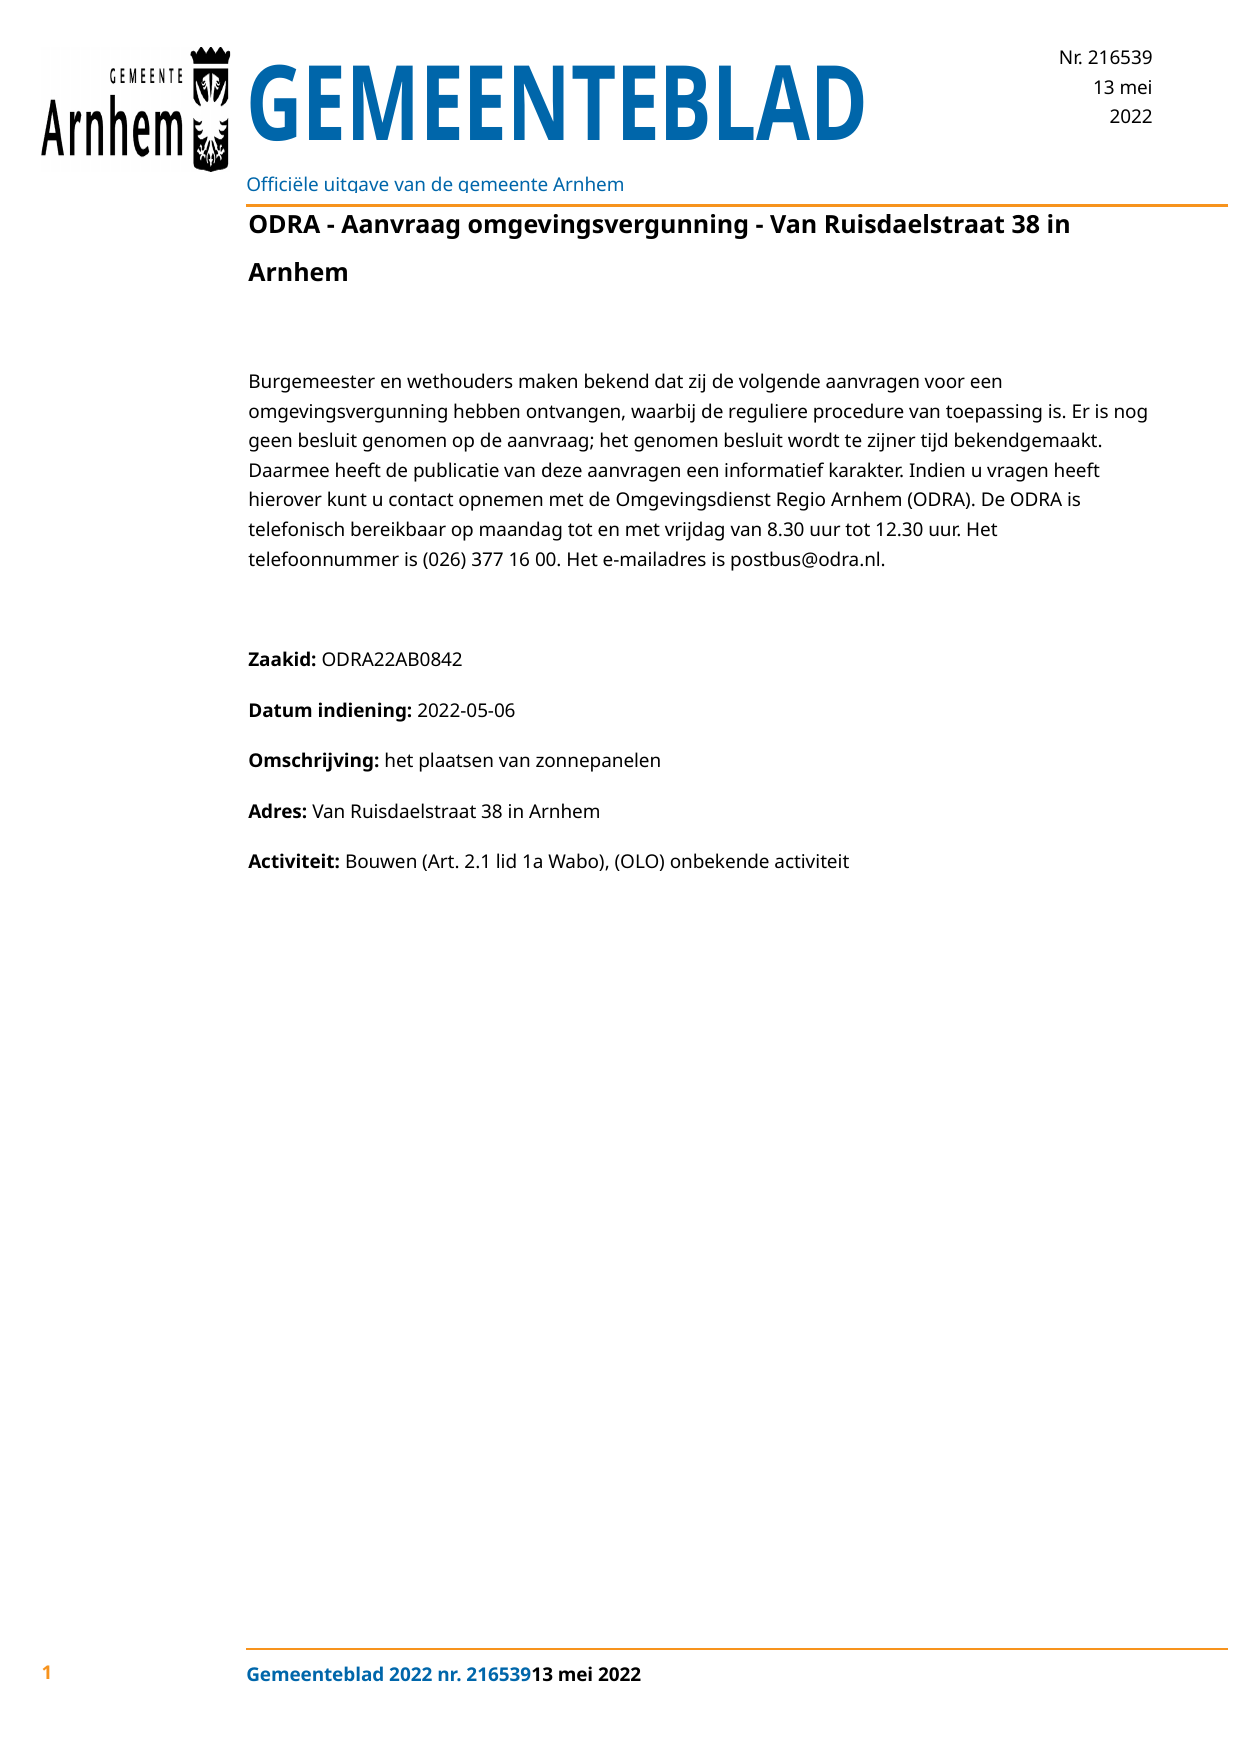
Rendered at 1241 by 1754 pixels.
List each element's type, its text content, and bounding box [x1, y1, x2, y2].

text Zaakid: ODRA22AB0842 [248, 647, 1152, 672]
text Omschrijving: het plaatsen van zonnepanelen [248, 747, 1152, 773]
text ODRA - Aanvraag omgevingsvergunning - Van Ruisdaelstraat 38 in Arnhem [248, 207, 1152, 288]
text Burgemeester en wethouders maken bekend dat zij de volgende aanvragen voor een omgevingsvergunning hebben ontvangen, waarbij de reguliere procedure van toepassing is. Er is nog geen besluit genomen op de aanvraag; het genomen besluit wordt te zijner tijd bekendgemaakt. Daarmee heeft de publicatie van deze aanvragen een informatief karakter. Indien u vragen heeft hierover kunt u contact opnemen met de Omgevingsdienst Regio Arnhem (ODRA). De ODRA is telefonisch bereikbaar op maandag tot en met vrijdag van 8.30 uur tot 12.30 uur. Het telefoonnummer is (026) 377 16 00. Het e-mailadres is postbus@odra.nl. [248, 368, 1152, 572]
picture [41, 47, 231, 172]
text Adres: Van Ruisdaelstraat 38 in Arnhem [248, 798, 1152, 824]
text Datum indiening: 2022-05-06 [248, 697, 1152, 723]
text Activiteit: Bouwen (Art. 2.1 lid 1a Wabo), (OLO) onbekende activiteit [248, 848, 1152, 874]
